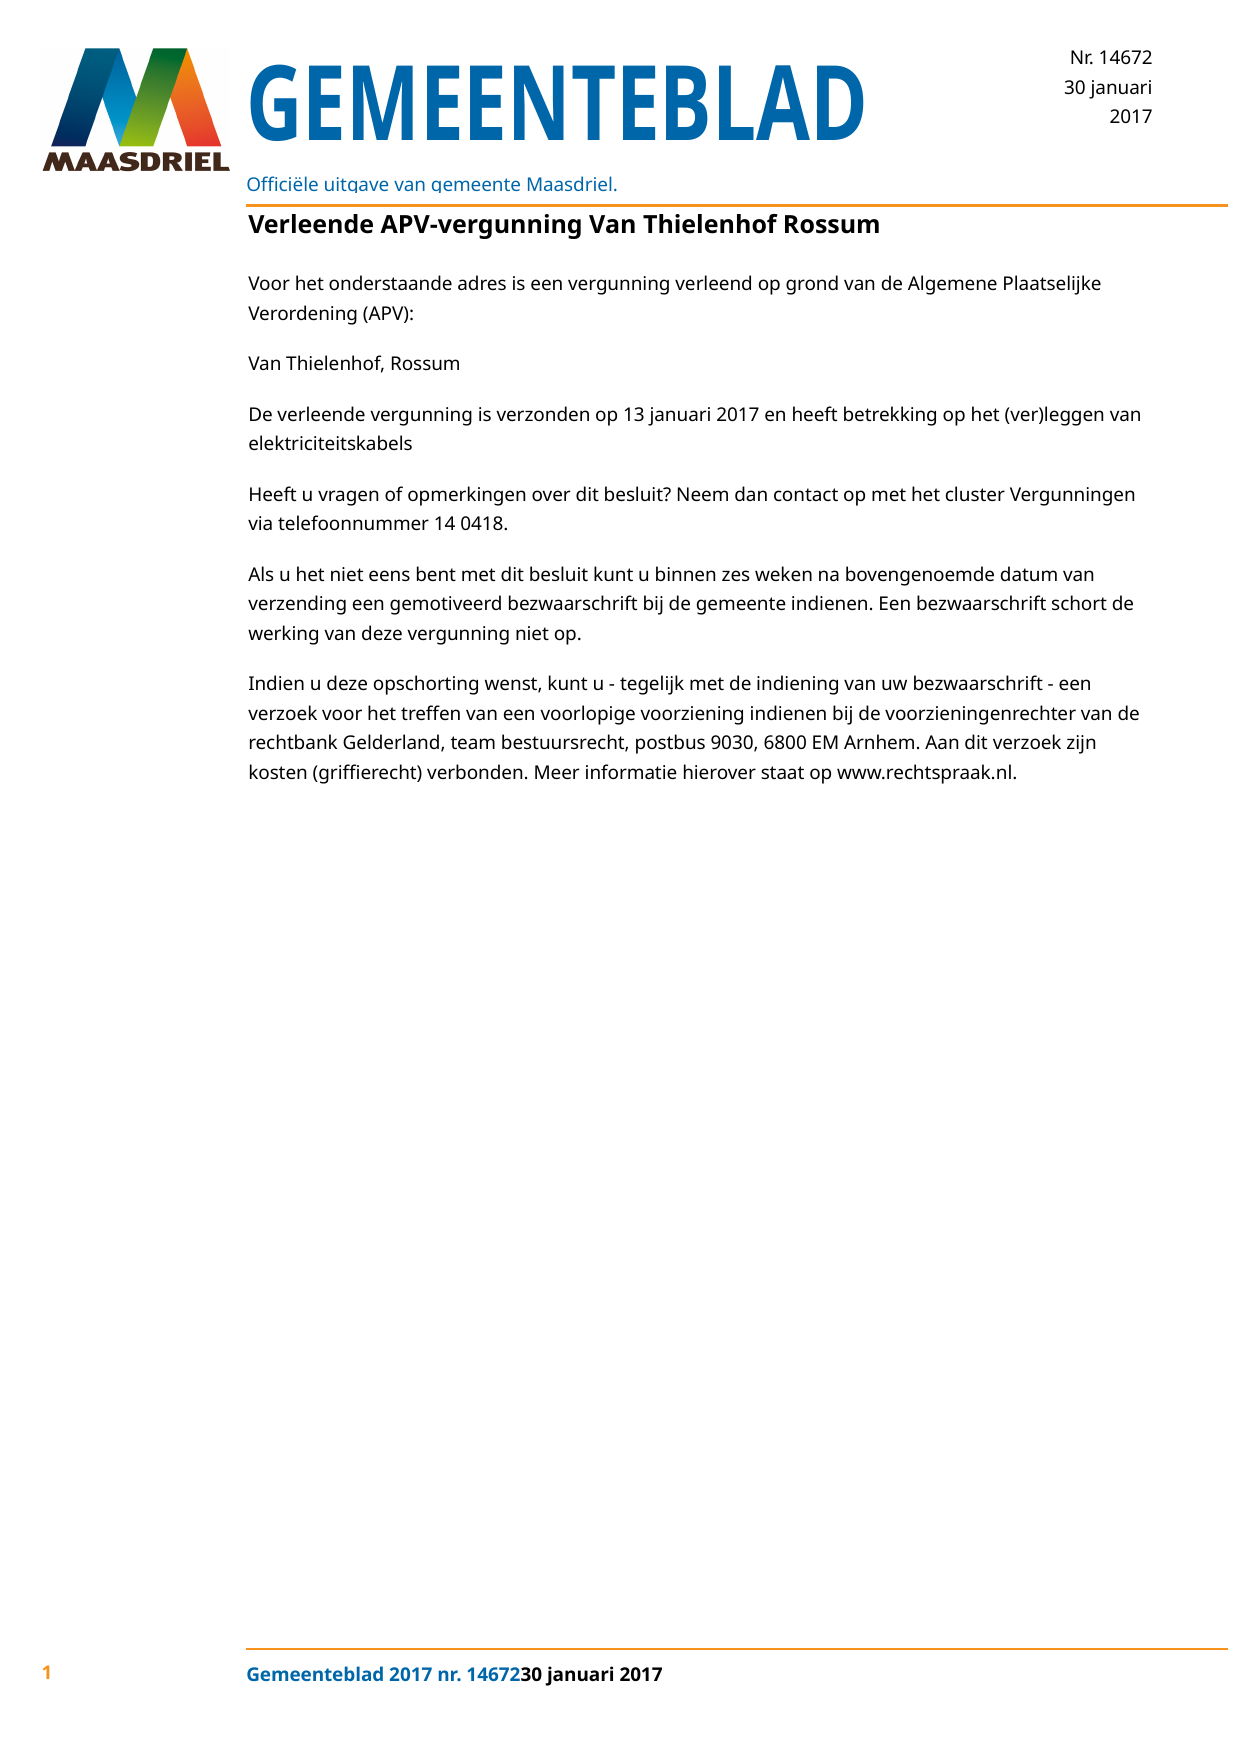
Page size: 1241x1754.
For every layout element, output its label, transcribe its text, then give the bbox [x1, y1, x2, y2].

text Als u het niet eens bent met dit besluit kunt u binnen zes weken na bovengenoemde datum van verzending een gemotiveerd bezwaarschrift bij de gemeente indienen. Een bezwaarschrift schort de werking van deze vergunning niet op. [248, 561, 1152, 646]
text Van Thielenhof, Rossum [248, 350, 1152, 376]
text Indien u deze opschorting wenst, kunt u - tegelijk met de indiening van uw bezwaarschrift - een verzoek voor het treffen van een voorlopige voorziening indienen bij de voorzieningenrechter van de rechtbank Gelderland, team bestuursrecht, postbus 9030, 6800 EM Arnhem. Aan dit verzoek zijn kosten (griffierecht) verbonden. Meer informatie hierover staat op www.rechtspraak.nl. [248, 670, 1152, 785]
picture [41, 47, 231, 172]
text Heeft u vragen of opmerkingen over dit besluit? Neem dan contact op met het cluster Vergunningen via telefoonnummer 14 0418. [248, 481, 1152, 536]
text Voor het onderstaande adres is een vergunning verleend op grond van de Algemene Plaatselijke Verordening (APV): [248, 270, 1152, 326]
text De verleende vergunning is verzonden op 13 januari 2017 en heeft betrekking op het (ver)leggen van elektriciteitskabels [248, 401, 1152, 456]
text Verleende APV-vergunning Van Thielenhof Rossum [248, 207, 1152, 241]
